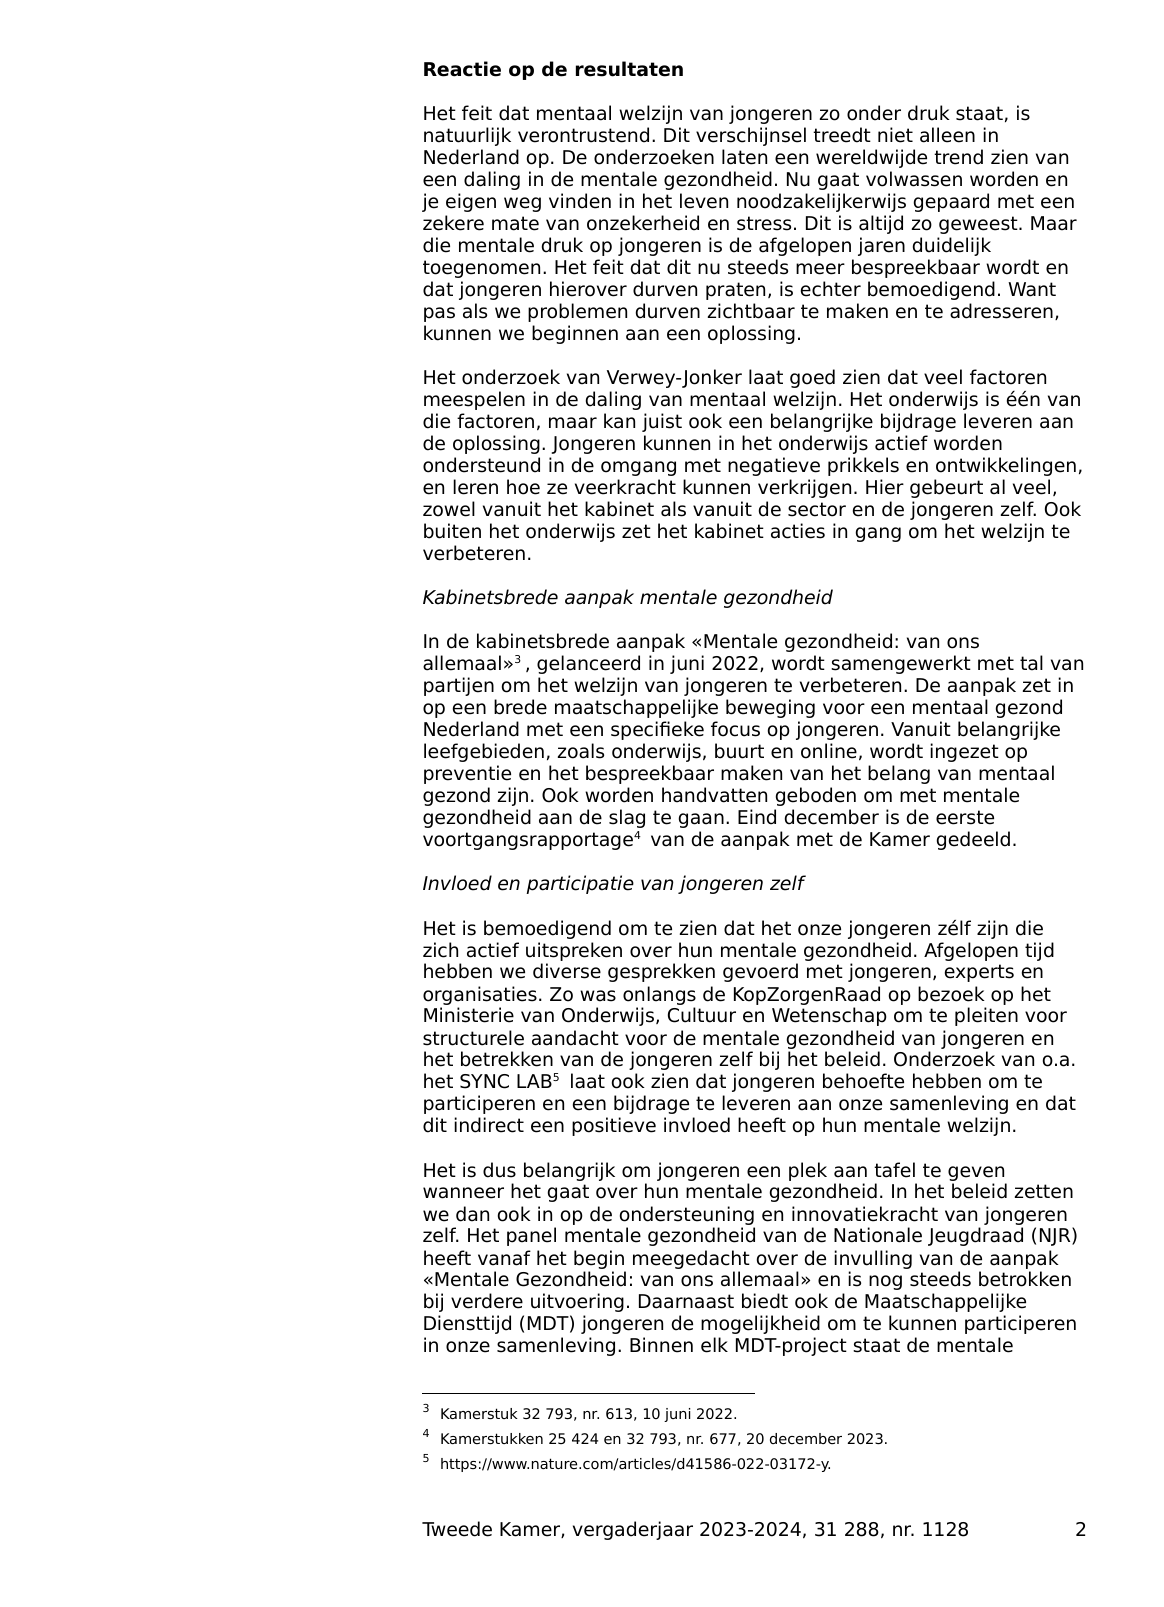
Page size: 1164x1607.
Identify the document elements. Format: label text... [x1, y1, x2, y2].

subtitle Reactie op de resultaten [422, 59, 1087, 81]
subtitle Kabinetsbrede aanpak mentale gezondheid [422, 587, 1087, 609]
text In de kabinetsbrede aanpak «Mentale gezondheid: van ons allemaal», gelanceerd in juni 2022, wordt samengewerkt met tal van partijen om het welzijn van jongeren te verbeteren. De aanpak zet in op een brede maatschappelijke beweging voor een mentaal gezond Nederland met een specifieke focus op jongeren. Vanuit belangrijke leefgebieden, zoals onderwijs, buurt en online, wordt ingezet op preventie en het bespreekbaar maken van het belang van mentaal gezond zijn. Ook worden handvatten geboden om met mentale gezondheid aan de slag te gaan. Eind december is de eerste voortgangsrapportage van de aanpak met de Kamer gedeeld. [422, 631, 1087, 851]
text Het is dus belangrijk om jongeren een plek aan tafel te geven wanneer het gaat over hun mentale gezondheid. In het beleid zetten we dan ook in op de ondersteuning en innovatiekracht van jongeren zelf. Het panel mentale gezondheid van de Nationale Jeugdraad (NJR) heeft vanaf het begin meegedacht over de invulling van de aanpak «Mentale Gezondheid: van ons allemaal» en is nog steeds betrokken bij verdere uitvoering. Daarnaast biedt ook de Maatschappelijke Diensttijd (MDT) jongeren de mogelijkheid om te kunnen participeren in onze samenleving. Binnen elk MDT-project staat de mentale [422, 1159, 1087, 1357]
text https://www.nature.com/articles/d41586-022-03172-y. [422, 1452, 1087, 1474]
text Het feit dat mentaal welzijn van jongeren zo onder druk staat, is natuurlijk verontrustend. Dit verschijnsel treedt niet alleen in Nederland op. De onderzoeken laten een wereldwijde trend zien van een daling in de mentale gezondheid. Nu gaat volwassen worden en je eigen weg vinden in het leven noodzakelijkerwijs gepaard met een zekere mate van onzekerheid en stress. Dit is altijd zo geweest. Maar die mentale druk op jongeren is de afgelopen jaren duidelijk toegenomen. Het feit dat dit nu steeds meer bespreekbaar wordt en dat jongeren hierover durven praten, is echter bemoedigend. Want pas als we problemen durven zichtbaar te maken en te adresseren, kunnen we beginnen aan een oplossing. [422, 103, 1087, 345]
text Kamerstukken 25 424 en 32 793, nr. 677, 20 december 2023. [422, 1427, 1087, 1449]
text Kamerstuk 32 793, nr. 613, 10 juni 2022. [422, 1402, 1087, 1424]
subtitle Invloed en participatie van jongeren zelf [422, 873, 1087, 895]
text Het is bemoedigend om te zien dat het onze jongeren zélf zijn die zich actief uitspreken over hun mentale gezondheid. Afgelopen tijd hebben we diverse gesprekken gevoerd met jongeren, experts en organisaties. Zo was onlangs de KopZorgenRaad op bezoek op het Ministerie van Onderwijs, Cultuur en Wetenschap om te pleiten voor structurele aandacht voor de mentale gezondheid van jongeren en het betrekken van de jongeren zelf bij het beleid. Onderzoek van o.a. het SYNC LAB laat ook zien dat jongeren behoefte hebben om te participeren en een bijdrage te leveren aan onze samenleving en dat dit indirect een positieve invloed heeft op hun mentale welzijn. [422, 917, 1087, 1137]
text Het onderzoek van Verwey-Jonker laat goed zien dat veel factoren meespelen in de daling van mentaal welzijn. Het onderwijs is één van die factoren, maar kan juist ook een belangrijke bijdrage leveren aan de oplossing. Jongeren kunnen in het onderwijs actief worden ondersteund in de omgang met negatieve prikkels en ontwikkelingen, en leren hoe ze veerkracht kunnen verkrijgen. Hier gebeurt al veel, zowel vanuit het kabinet als vanuit de sector en de jongeren zelf. Ook buiten het onderwijs zet het kabinet acties in gang om het welzijn te verbeteren. [422, 367, 1087, 565]
